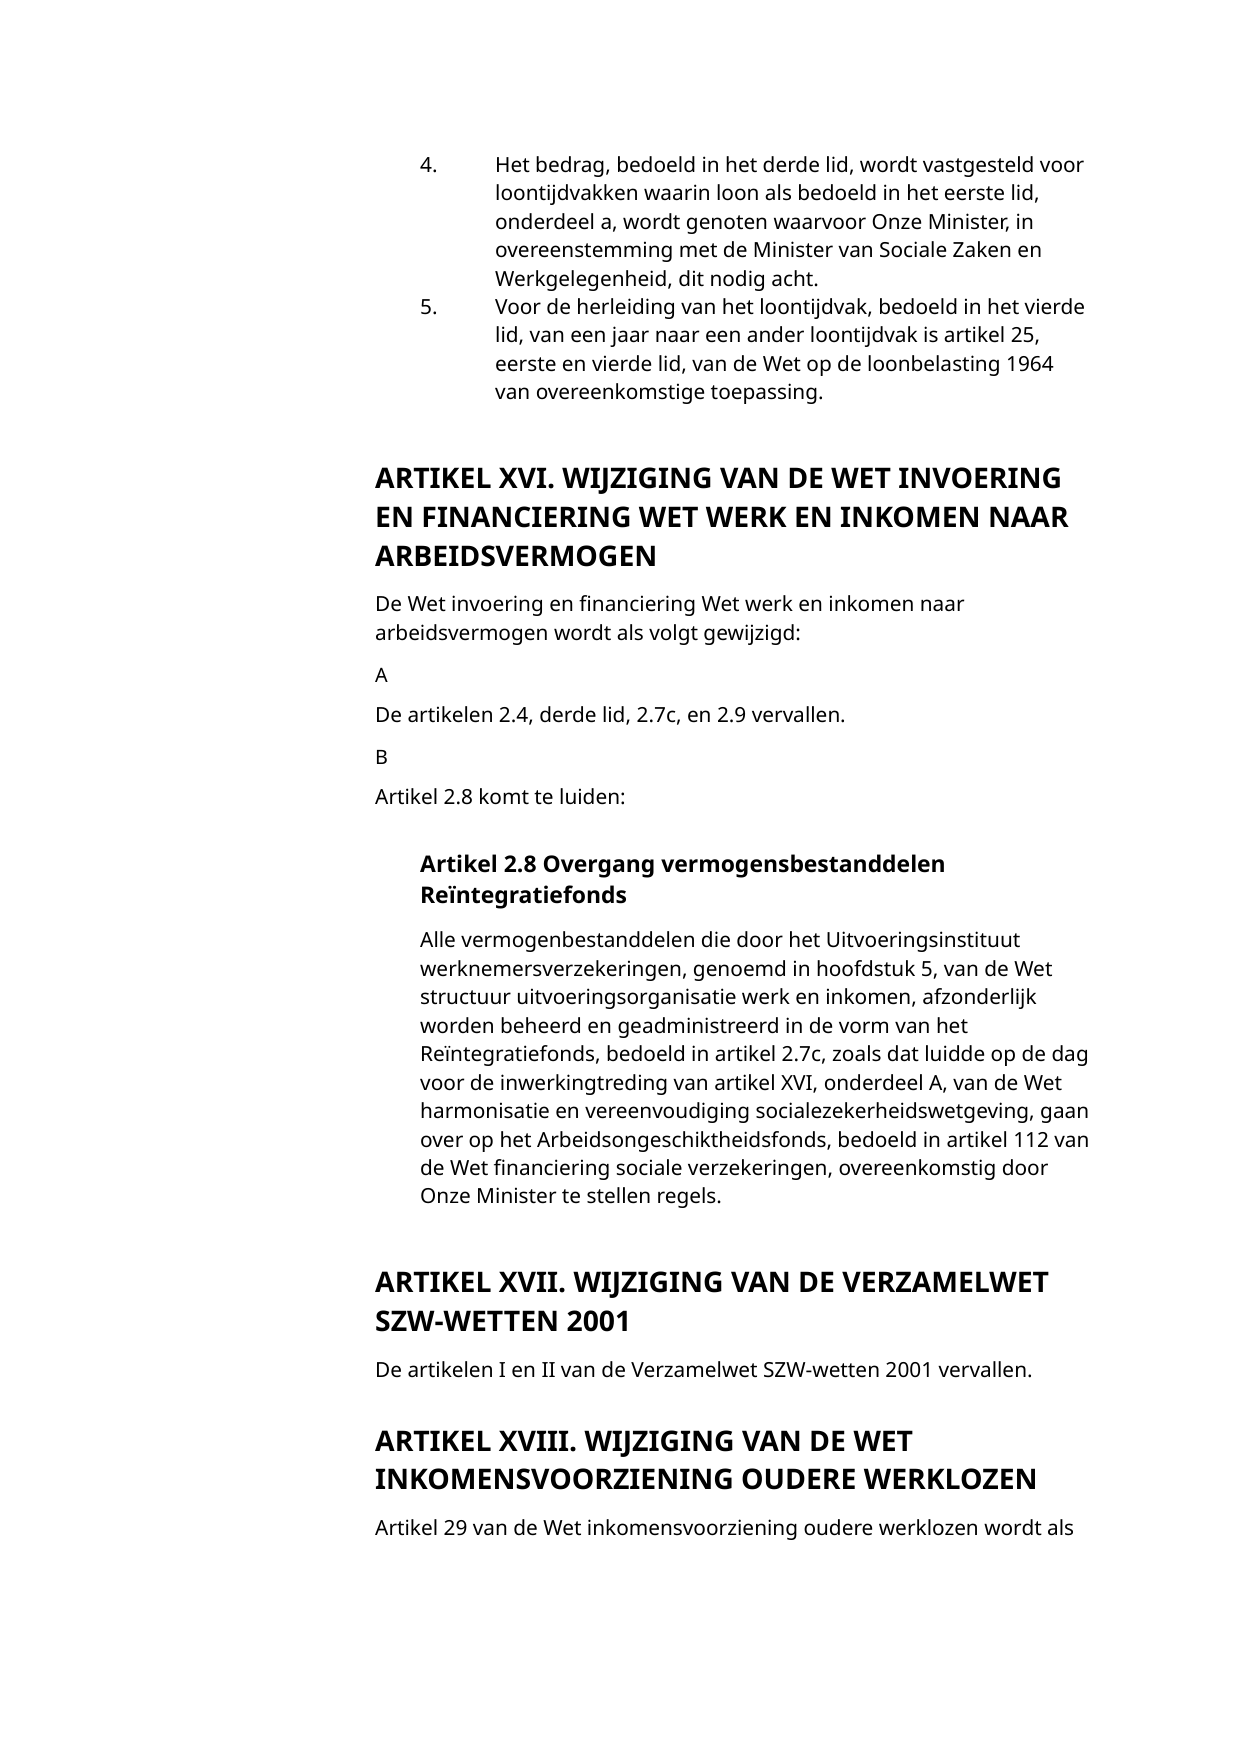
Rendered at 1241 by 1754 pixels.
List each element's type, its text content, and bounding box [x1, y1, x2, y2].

subtitle ARTIKEL XVII. WIJZIGING VAN DE VERZAMELWET SZW-WETTEN 2001 [375, 1262, 1090, 1340]
text De Wet invoering en financiering Wet werk en inkomen naar arbeidsvermogen wordt als volgt gewijzigd: [375, 589, 1090, 646]
text B [375, 743, 1090, 770]
subtitle ARTIKEL XVIII. WIJZIGING VAN DE WET INKOMENSVOORZIENING OUDERE WERKLOZEN [375, 1421, 1090, 1498]
text A [375, 661, 1090, 688]
text De artikelen I en II van de Verzamelwet SZW-wetten 2001 vervallen. [375, 1355, 1090, 1383]
text Artikel 29 van de Wet inkomensvoorziening oudere werklozen wordt als [375, 1513, 1090, 1541]
list Het bedrag, bedoeld in het derde lid, wordt vastgesteld voor loontijdvakken waarin loon als bedoeld in het eerste lid, onderdeel a, wordt genoten waarvoor Onze Minister, in overeenstemming met de Minister van Sociale Zaken en Werkgelegenheid, dit nodig acht. [420, 150, 1090, 292]
text Artikel 2.8 komt te luiden: [375, 782, 1090, 811]
subtitle ARTIKEL XVI. WIJZIGING VAN DE WET INVOERING EN FINANCIERING WET WERK EN INKOMEN NAAR ARBEIDSVERMOGEN [375, 458, 1090, 574]
text Alle vermogenbestanddelen die door het Uitvoeringsinstituut werknemersverzekeringen, genoemd in hoofdstuk 5, van de Wet structuur uitvoeringsorganisatie werk en inkomen, afzonderlijk worden beheerd en geadministreerd in de vorm van het Reïntegratiefonds, bedoeld in artikel 2.7c, zoals dat luidde op de dag voor de inwerkingtreding van artikel XVI, onderdeel A, van de Wet harmonisatie en vereenvoudiging socialezekerheidswetgeving, gaan over op het Arbeidsongeschiktheidsfonds, bedoeld in artikel 112 van de Wet financiering sociale verzekeringen, overeenkomstig door Onze Minister te stellen regels. [420, 926, 1090, 1210]
text De artikelen 2.4, derde lid, 2.7c, en 2.9 vervallen. [375, 700, 1090, 728]
subtitle Artikel 2.8 Overgang vermogensbestanddelen Reïntegratiefonds [420, 848, 1090, 911]
list Voor de herleiding van het loontijdvak, bedoeld in het vierde lid, van een jaar naar een ander loontijdvak is artikel 25, eerste en vierde lid, van de Wet op de loonbelasting 1964 van overeenkomstige toepassing. [420, 292, 1090, 406]
